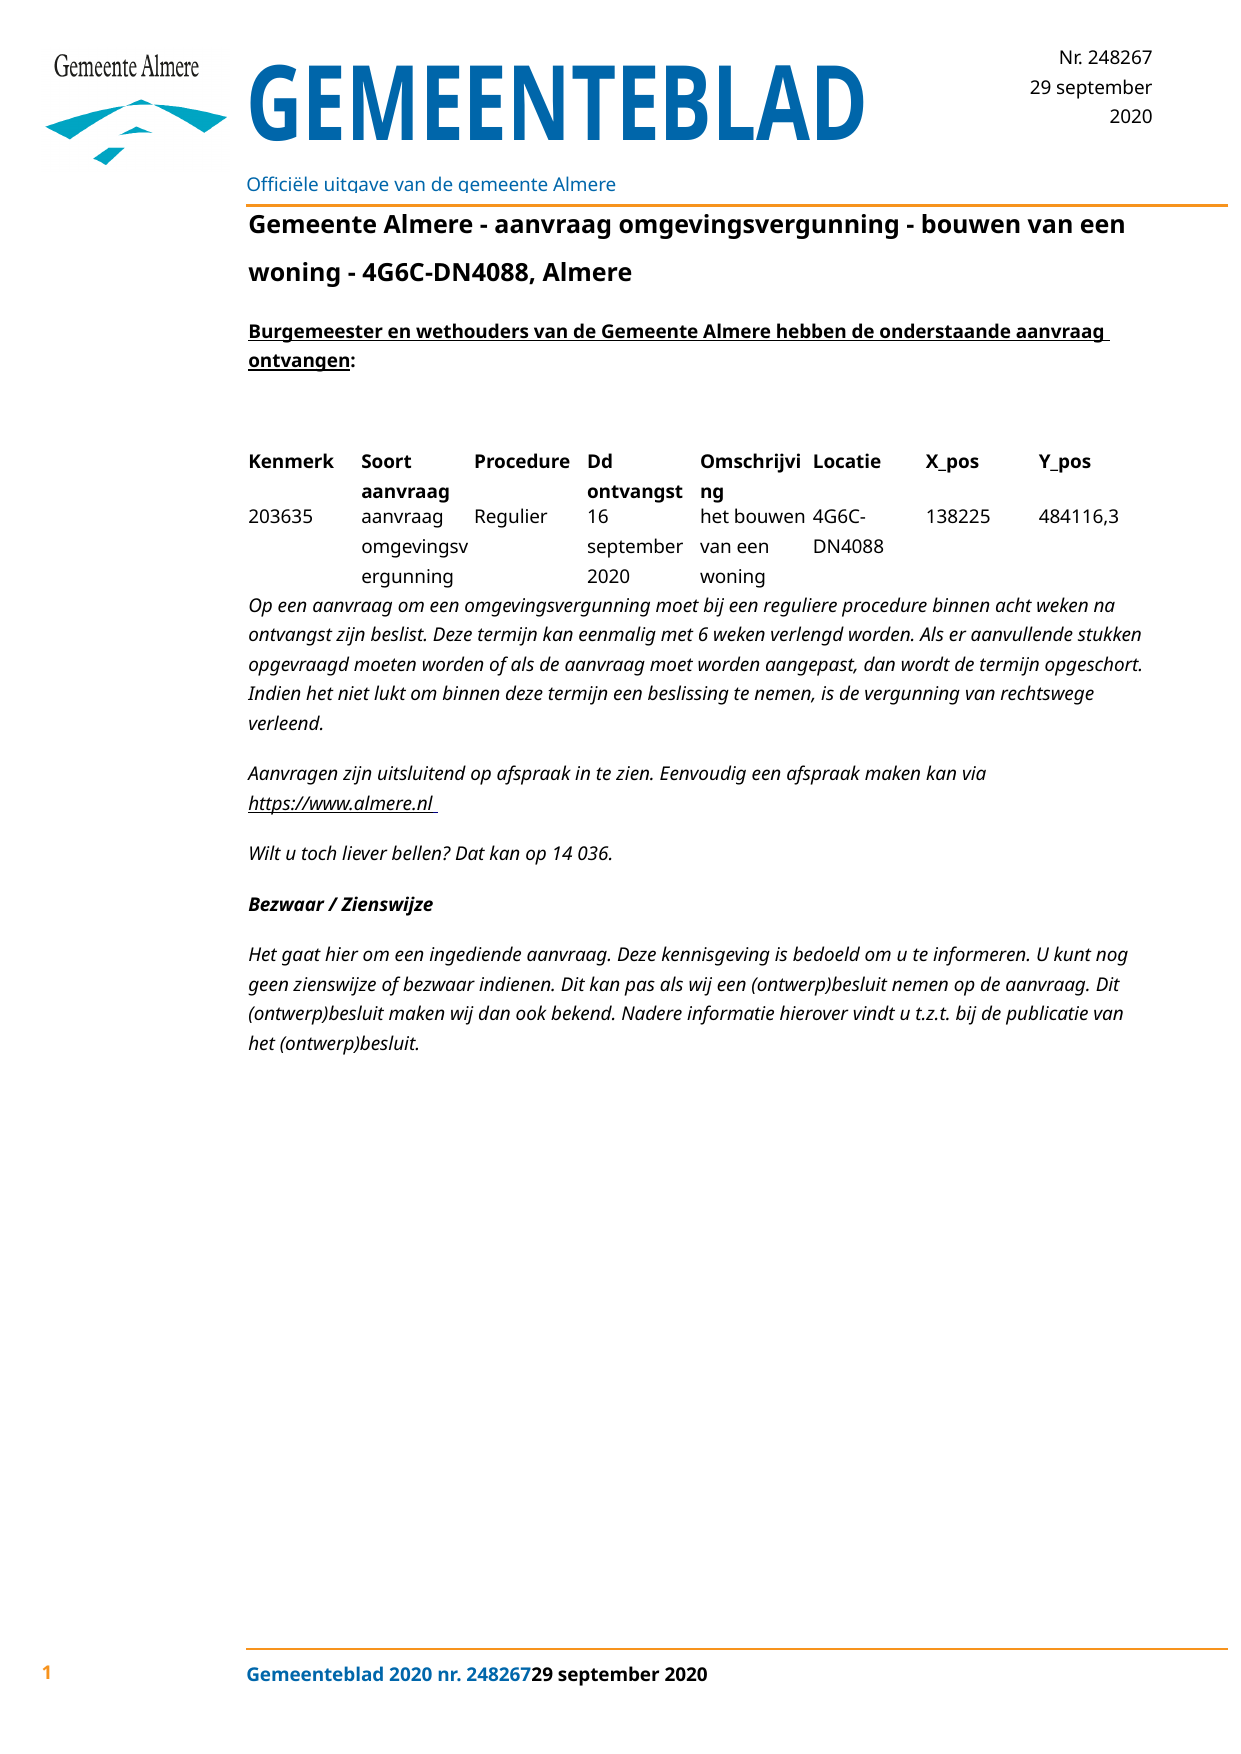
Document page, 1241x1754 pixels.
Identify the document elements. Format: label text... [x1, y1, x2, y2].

table_cell Regulier [474, 504, 587, 589]
table_header Y_pos [1039, 449, 1152, 504]
text Bezwaar / Zienswijze [248, 891, 1152, 917]
text Burgemeester en wethouders van de Gemeente Almere hebben de onderstaande aanvraag ontvangen: [248, 318, 1152, 373]
text Aanvragen zijn uitsluitend op afspraak in te zien. Eenvoudig een afspraak maken kan via https://www.almere.nl [248, 761, 1152, 816]
table_cell het bouwen van een woning [700, 504, 813, 589]
table_header Locatie [813, 449, 926, 504]
table_header Soort aanvraag [361, 449, 474, 504]
table_cell 16 september 2020 [587, 504, 700, 589]
text Op een aanvraag om een omgevingsvergunning moet bij een reguliere procedure binnen acht weken na ontvangst zijn beslist. Deze termijn kan eenmalig met 6 weken verlengd worden. Als er aanvullende stukken opgevraagd moeten worden of als de aanvraag moet worden aangepast, dan wordt de termijn opgeschort. Indien het niet lukt om binnen deze termijn een beslissing te nemen, is de vergunning van rechtswege verleend. [248, 592, 1152, 736]
table_header Omschrijving [700, 449, 813, 504]
table_header Kenmerk [248, 449, 361, 504]
text Het gaat hier om een ingediende aanvraag. Deze kennisgeving is bedoeld om u te informeren. U kunt nog geen zienswijze of bezwaar indienen. Dit kan pas als wij een (ontwerp)besluit nemen op de aanvraag. Dit (ontwerp)besluit maken wij dan ook bekend. Nadere informatie hierover vindt u t.z.t. bij de publicatie van het (ontwerp)besluit. [248, 941, 1152, 1056]
table_cell 138225 [926, 504, 1038, 589]
table_header Procedure [474, 449, 587, 504]
text Gemeente Almere - aanvraag omgevingsvergunning - bouwen van een woning - 4G6C-DN4088, Almere [248, 207, 1152, 288]
picture [41, 47, 231, 172]
text Wilt u toch liever bellen? Dat kan op 14 036. [248, 841, 1152, 866]
table_cell 484116,3 [1039, 504, 1152, 589]
table_cell 203635 [248, 504, 361, 589]
table_cell 4G6C-DN4088 [813, 504, 926, 589]
table_header Dd ontvangst [587, 449, 700, 504]
table_header X_pos [926, 449, 1038, 504]
table_cell aanvraag omgevingsvergunning [361, 504, 474, 589]
